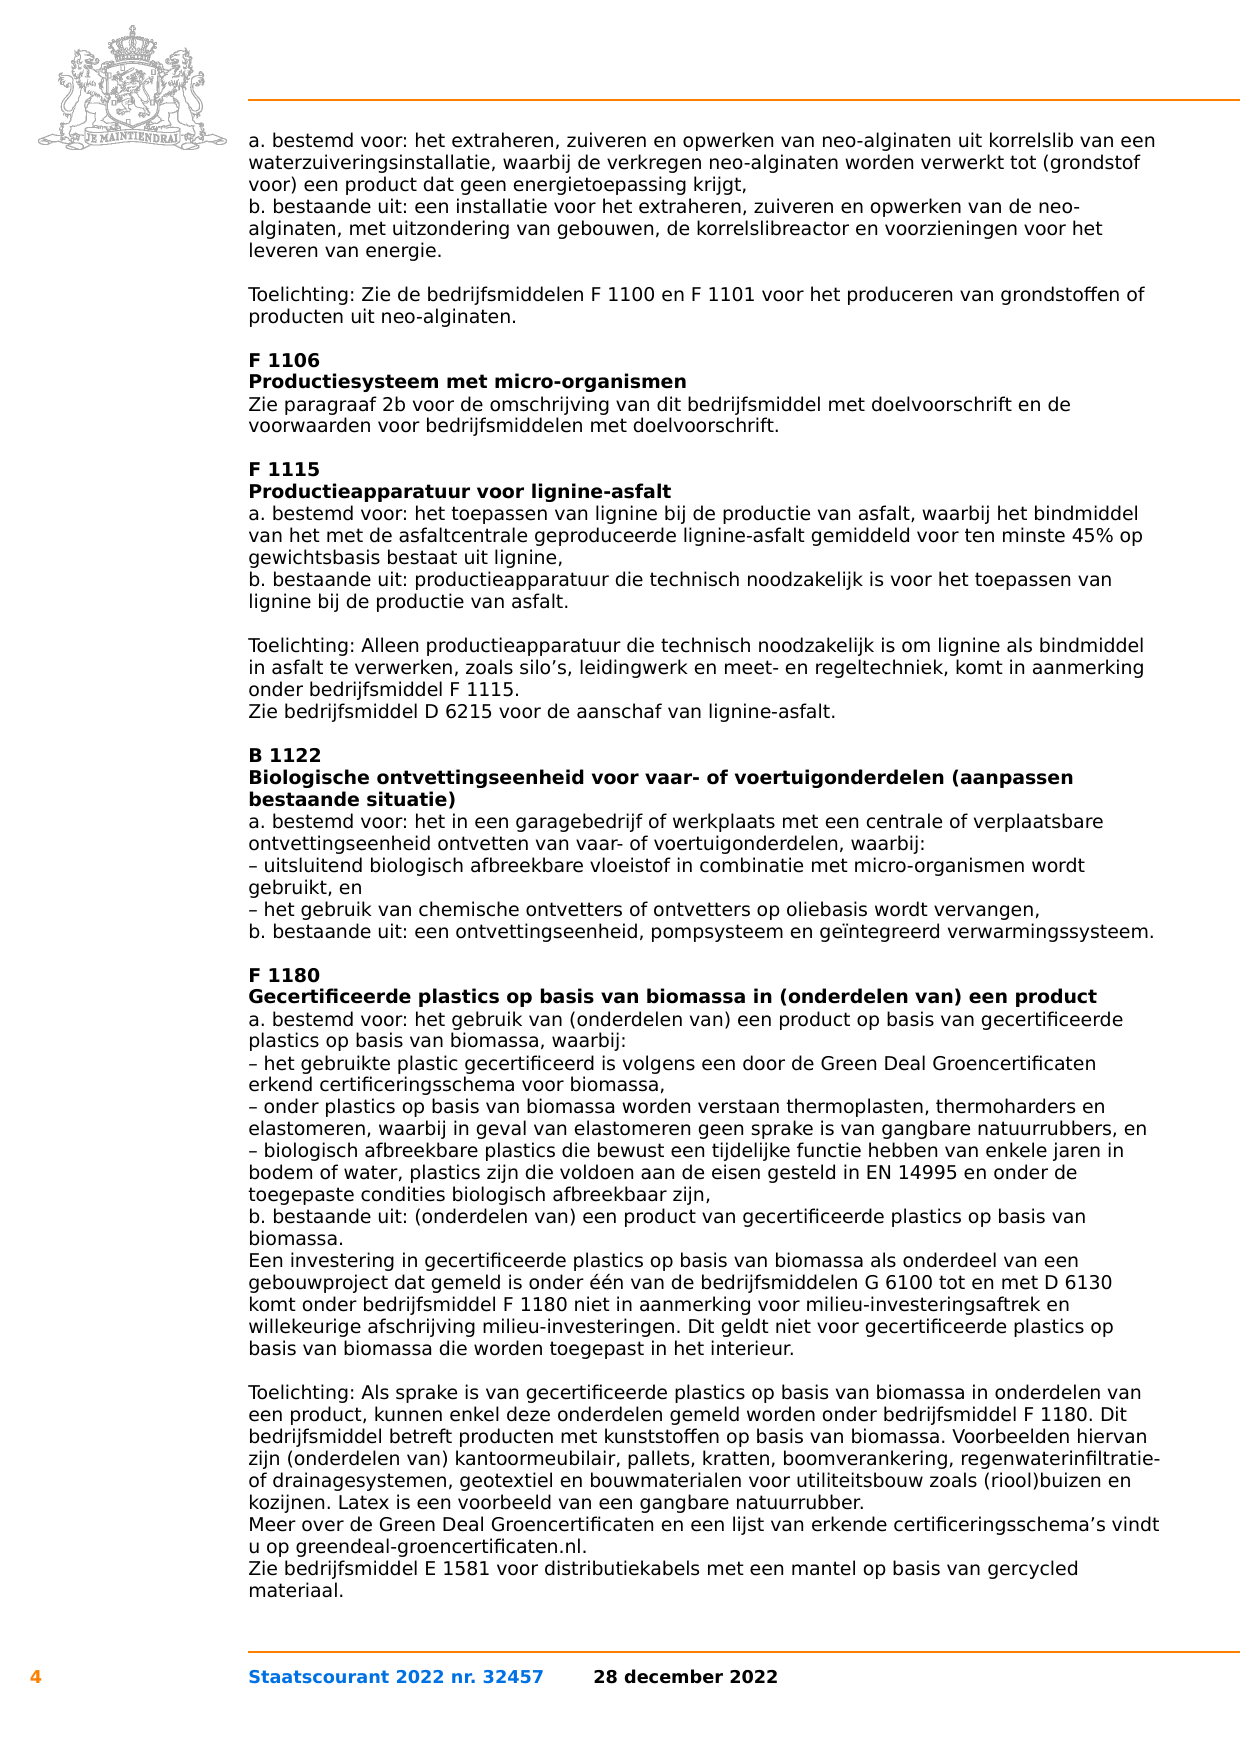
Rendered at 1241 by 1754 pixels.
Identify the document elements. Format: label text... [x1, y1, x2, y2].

text – uitsluitend biologisch afbreekbare vloeistof in combinatie met micro-organismen wordt gebruikt, en [248, 855, 1163, 899]
text Toelichting: Zie de bedrijfsmiddelen F 1100 en F 1101 voor het produceren van grondstoffen of producten uit neo-alginaten. [248, 284, 1163, 328]
text F 1106 [248, 349, 1163, 371]
text Gecertificeerde plastics op basis van biomassa in (onderdelen van) een product [248, 986, 1163, 1008]
text Productiesysteem met micro-organismen [248, 371, 1163, 393]
text F 1115 [248, 459, 1163, 481]
text Productieapparatuur voor lignine-asfalt [248, 481, 1163, 503]
text F 1180 [248, 964, 1163, 986]
text b. bestaande uit: (onderdelen van) een product van gecertificeerde plastics op basis van biomassa. [248, 1206, 1163, 1250]
text b. bestaande uit: productieapparatuur die technisch noodzakelijk is voor het toepassen van lignine bij de productie van asfalt. [248, 569, 1163, 613]
text B 1122 [248, 745, 1163, 767]
text Zie paragraaf 2b voor de omschrijving van dit bedrijfsmiddel met doelvoorschrift en de voorwaarden voor bedrijfsmiddelen met doelvoorschrift. [248, 393, 1163, 437]
text b. bestaande uit: een installatie voor het extraheren, zuiveren en opwerken van de neo-alginaten, met uitzondering van gebouwen, de korrelslibreactor en voorzieningen voor het leveren van energie. [248, 196, 1163, 262]
picture [38, 25, 227, 150]
text – biologisch afbreekbare plastics die bewust een tijdelijke functie hebben van enkele jaren in bodem of water, plastics zijn die voldoen aan de eisen gesteld in EN 14995 en onder de toegepaste condities biologisch afbreekbaar zijn, [248, 1140, 1163, 1206]
text Biologische ontvettingseenheid voor vaar- of voertuigonderdelen (aanpassen bestaande situatie) [248, 767, 1163, 811]
text Zie bedrijfsmiddel D 6215 voor de aanschaf van lignine-asfalt. [248, 701, 1163, 723]
text a. bestemd voor: het in een garagebedrijf of werkplaats met een centrale of verplaatsbare ontvettingseenheid ontvetten van vaar- of voertuigonderdelen, waarbij: [248, 811, 1163, 855]
text a. bestemd voor: het extraheren, zuiveren en opwerken van neo-alginaten uit korrelslib van een waterzuiveringsinstallatie, waarbij de verkregen neo-alginaten worden verwerkt tot (grondstof voor) een product dat geen energietoepassing krijgt, [248, 130, 1163, 196]
text b. bestaande uit: een ontvettingseenheid, pompsysteem en geïntegreerd verwarmingssysteem. [248, 921, 1163, 943]
text – onder plastics op basis van biomassa worden verstaan thermoplasten, thermoharders en elastomeren, waarbij in geval van elastomeren geen sprake is van gangbare natuurrubbers, en [248, 1096, 1163, 1140]
text Toelichting: Alleen productieapparatuur die technisch noodzakelijk is om lignine als bindmiddel in asfalt te verwerken, zoals silo’s, leidingwerk en meet- en regeltechniek, komt in aanmerking onder bedrijfsmiddel F 1115. [248, 635, 1163, 701]
text Meer over de Green Deal Groencertificaten en een lijst van erkende certificeringsschema’s vindt u op greendeal-groencertificaten.nl. [248, 1514, 1163, 1558]
text – het gebruikte plastic gecertificeerd is volgens een door de Green Deal Groencertificaten erkend certificeringsschema voor biomassa, [248, 1052, 1163, 1096]
text a. bestemd voor: het toepassen van lignine bij de productie van asfalt, waarbij het bindmiddel van het met de asfaltcentrale geproduceerde lignine-asfalt gemiddeld voor ten minste 45% op gewichtsbasis bestaat uit lignine, [248, 503, 1163, 569]
text – het gebruik van chemische ontvetters of ontvetters op oliebasis wordt vervangen, [248, 899, 1163, 921]
text Een investering in gecertificeerde plastics op basis van biomassa als onderdeel van een gebouwproject dat gemeld is onder één van de bedrijfsmiddelen G 6100 tot en met D 6130 komt onder bedrijfsmiddel F 1180 niet in aanmerking voor milieu-investeringsaftrek en willekeurige afschrijving milieu-investeringen. Dit geldt niet voor gecertificeerde plastics op basis van biomassa die worden toegepast in het interieur. [248, 1250, 1163, 1360]
text Toelichting: Als sprake is van gecertificeerde plastics op basis van biomassa in onderdelen van een product, kunnen enkel deze onderdelen gemeld worden onder bedrijfsmiddel F 1180. Dit bedrijfsmiddel betreft producten met kunststoffen op basis van biomassa. Voorbeelden hiervan zijn (onderdelen van) kantoormeubilair, pallets, kratten, boomverankering, regenwaterinfiltratie- of drainagesystemen, geotextiel en bouwmaterialen voor utiliteitsbouw zoals (riool)buizen en kozijnen. Latex is een voorbeeld van een gangbare natuurrubber. [248, 1382, 1163, 1514]
text Zie bedrijfsmiddel E 1581 voor distributiekabels met een mantel op basis van gercycled materiaal. [248, 1558, 1163, 1602]
text a. bestemd voor: het gebruik van (onderdelen van) een product op basis van gecertificeerde plastics op basis van biomassa, waarbij: [248, 1008, 1163, 1052]
